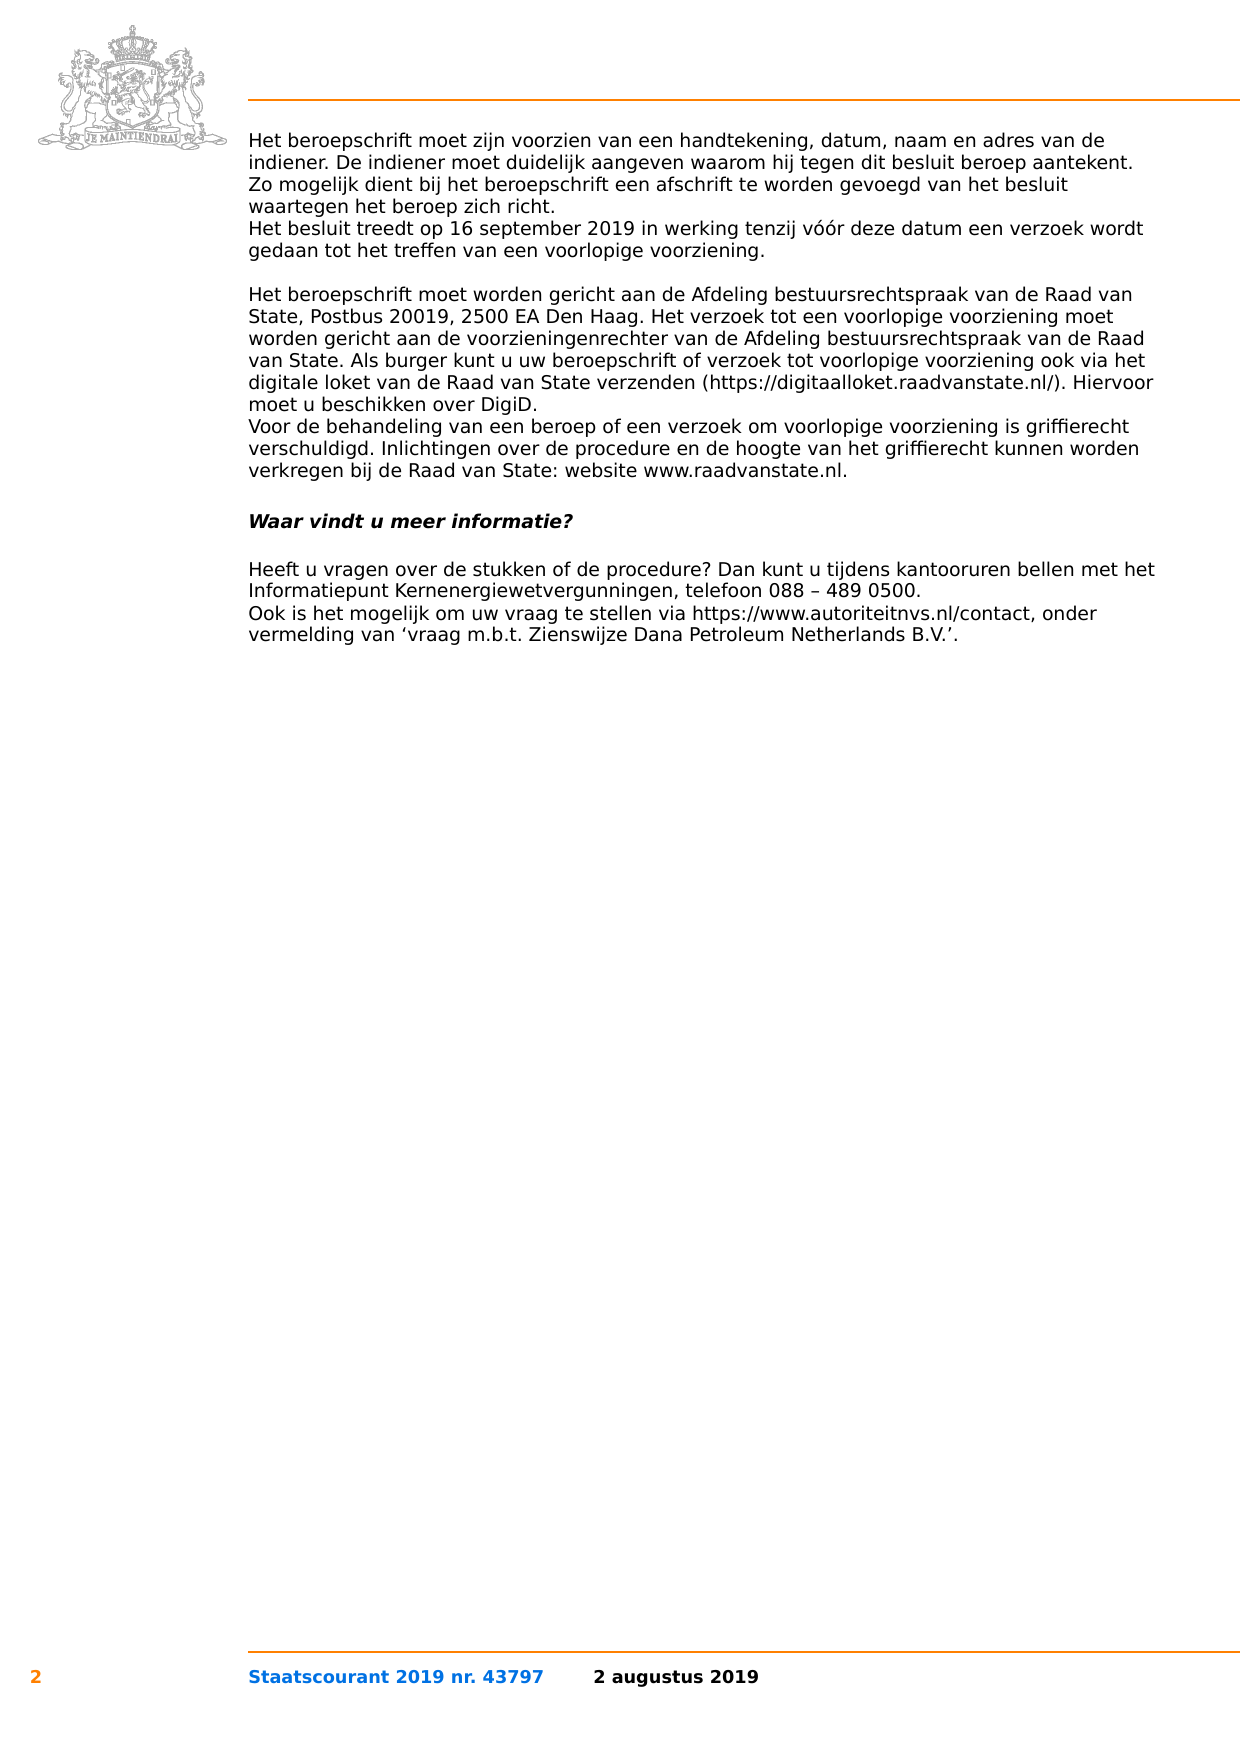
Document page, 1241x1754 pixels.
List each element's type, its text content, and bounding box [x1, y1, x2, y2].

text Het beroepschrift moet zijn voorzien van een handtekening, datum, naam en adres van de indiener. De indiener moet duidelijk aangeven waarom hij tegen dit besluit beroep aantekent. Zo mogelijk dient bij het beroepschrift een afschrift te worden gevoegd van het besluit waartegen het beroep zich richt. [248, 130, 1163, 218]
subtitle Waar vindt u meer informatie? [248, 511, 1163, 533]
text Het besluit treedt op 16 september 2019 in werking tenzij vóór deze datum een verzoek wordt gedaan tot het treffen van een voorlopige voorziening. [248, 218, 1163, 262]
text Ook is het mogelijk om uw vraag te stellen via https://www.autoriteitnvs.nl/contact, onder vermelding van ‘vraag m.b.t. Zienswijze Dana Petroleum Netherlands B.V.’. [248, 602, 1163, 646]
text Het beroepschrift moet worden gericht aan de Afdeling bestuursrechtspraak van de Raad van State, Postbus 20019, 2500 EA Den Haag. Het verzoek tot een voorlopige voorziening moet worden gericht aan de voorzieningenrechter van de Afdeling bestuursrechtspraak van de Raad van State. Als burger kunt u uw beroepschrift of verzoek tot voorlopige voorziening ook via het digitale loket van de Raad van State verzenden (https://digitaalloket.raadvanstate.nl/). Hiervoor moet u beschikken over DigiD. [248, 284, 1163, 416]
text Heeft u vragen over de stukken of de procedure? Dan kunt u tijdens kantooruren bellen met het Informatiepunt Kernenergiewetvergunningen, telefoon 088 – 489 0500. [248, 558, 1163, 602]
text Voor de behandeling van een beroep of een verzoek om voorlopige voorziening is griffierecht verschuldigd. Inlichtingen over de procedure en de hoogte van het griffierecht kunnen worden verkregen bij de Raad van State: website www.raadvanstate.nl. [248, 416, 1163, 481]
picture [38, 25, 227, 150]
